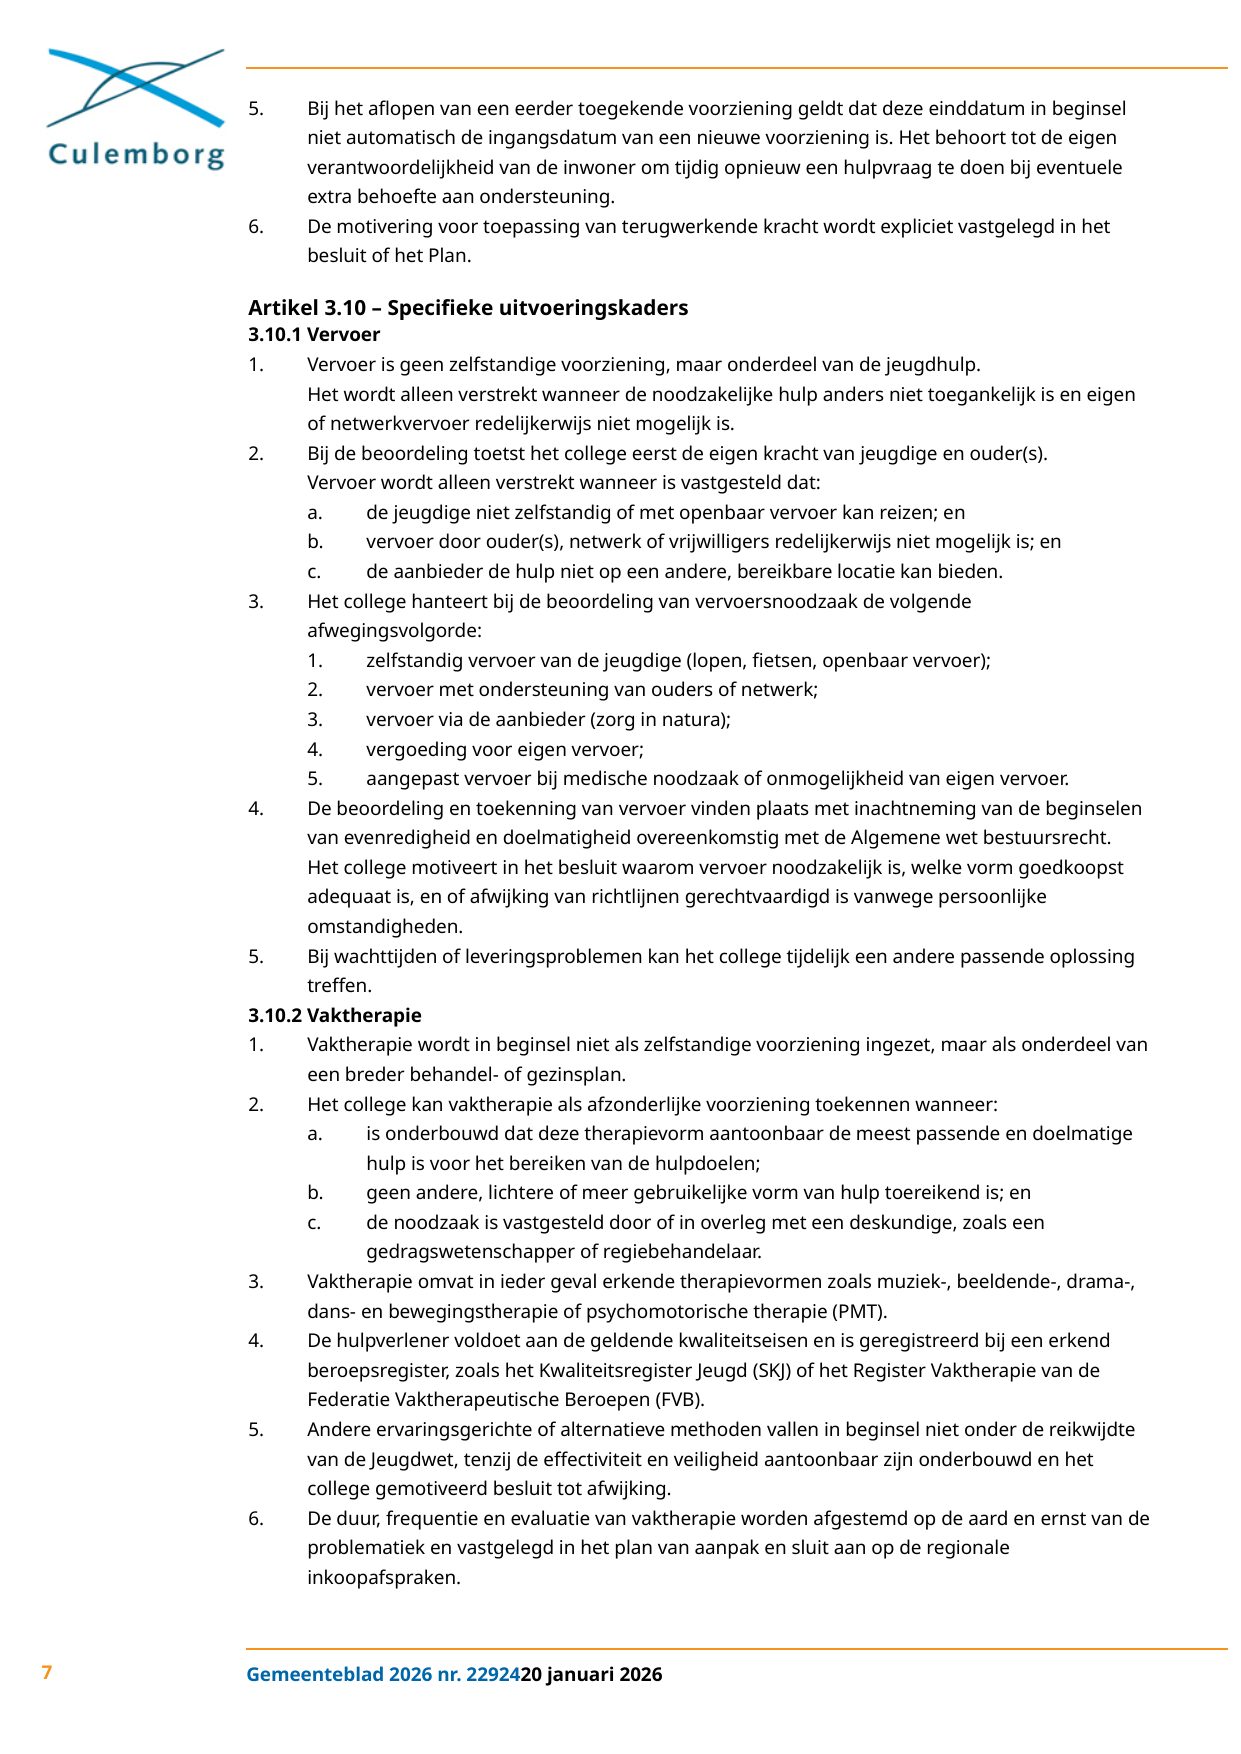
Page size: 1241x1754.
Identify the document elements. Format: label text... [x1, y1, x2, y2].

list de noodzaak is vastgesteld door of in overleg met een deskundige, zoals een gedragswetenschapper of regiebehandelaar. [307, 1209, 1152, 1264]
list vervoer via de aanbieder (zorg in natura); [307, 706, 1152, 732]
list Vervoer is geen zelfstandige voorziening, maar onderdeel van de jeugdhulp. [248, 351, 1152, 377]
list de aanbieder de hulp niet op een andere, bereikbare locatie kan bieden. [307, 558, 1152, 584]
list Bij de beoordeling toetst het college eerst de eigen kracht van jeugdige en ouder(s). [248, 440, 1152, 466]
list Vaktherapie omvat in ieder geval erkende therapievormen zoals muziek-, beeldende-, drama-, dans- en bewegingstherapie of psychomotorische therapie (PMT). [248, 1268, 1152, 1323]
list Bij wachttijden of leveringsproblemen kan het college tijdelijk een andere passende oplossing treffen. [248, 943, 1152, 998]
list De beoordeling en toekenning van vervoer vinden plaats met inachtneming van de beginselen van evenredigheid en doelmatigheid overeenkomstig met de Algemene wet bestuursrecht. [248, 795, 1152, 850]
list vervoer door ouder(s), netwerk of vrijwilligers redelijkerwijs niet mogelijk is; en [307, 529, 1152, 554]
list Het college motiveert in het besluit waarom vervoer noodzakelijk is, welke vorm goedkoopst adequaat is, en of afwijking van richtlijnen gerechtvaardigd is vanwege persoonlijke omstandigheden. [248, 854, 1152, 939]
list Vaktherapie wordt in beginsel niet als zelfstandige voorziening ingezet, maar als onderdeel van een breder behandel- of gezinsplan. [248, 1032, 1152, 1087]
list aangepast vervoer bij medische noodzaak of onmogelijkheid van eigen vervoer. [307, 765, 1152, 791]
list Het wordt alleen verstrekt wanneer de noodzakelijke hulp anders niet toegankelijk is en eigen of netwerkvervoer redelijkerwijs niet mogelijk is. [248, 381, 1152, 436]
list Andere ervaringsgerichte of alternatieve methoden vallen in beginsel niet onder de reikwijdte van de Jeugdwet, tenzij de effectiviteit en veiligheid aantoonbaar zijn onderbouwd en het college gemotiveerd besluit tot afwijking. [248, 1416, 1152, 1501]
list zelfstandig vervoer van de jeugdige (lopen, fietsen, openbaar vervoer); [307, 647, 1152, 673]
text 3.10.1 Vervoer [248, 322, 1152, 347]
text 3.10.2 Vaktherapie [248, 1002, 1152, 1028]
list Bij het aflopen van een eerder toegekende voorziening geldt dat deze einddatum in beginsel niet automatisch de ingangsdatum van een nieuwe voorziening is. Het behoort tot de eigen verantwoordelijkheid van de inwoner om tijdig opnieuw een hulpvraag te doen bij eventuele extra behoefte aan ondersteuning. [248, 95, 1152, 209]
list De motivering voor toepassing van terugwerkende kracht wordt expliciet vastgelegd in het besluit of het Plan. [248, 213, 1152, 268]
list Vervoer wordt alleen verstrekt wanneer is vastgesteld dat: [248, 469, 1152, 495]
list vergoeding voor eigen vervoer; [307, 736, 1152, 761]
list Het college kan vaktherapie als afzonderlijke voorziening toekennen wanneer: [248, 1091, 1152, 1116]
list is onderbouwd dat deze therapievorm aantoonbaar de meest passende en doelmatige hulp is voor het bereiken van de hulpdoelen; [307, 1120, 1152, 1176]
text Artikel 3.10 – Specifieke uitvoeringskaders [248, 293, 1152, 322]
list geen andere, lichtere of meer gebruikelijke vorm van hulp toereikend is; en [307, 1179, 1152, 1205]
list vervoer met ondersteuning van ouders of netwerk; [307, 677, 1152, 702]
list De duur, frequentie en evaluatie van vaktherapie worden afgestemd op de aard en ernst van de problematiek en vastgelegd in het plan van aanpak en sluit aan op de regionale inkoopafspraken. [248, 1505, 1152, 1590]
list De hulpverlener voldoet aan de geldende kwaliteitseisen en is geregistreerd bij een erkend beroepsregister, zoals het Kwaliteitsregister Jeugd (SKJ) of het Register Vaktherapie van de Federatie Vaktherapeutische Beroepen (FVB). [248, 1327, 1152, 1412]
list de jeugdige niet zelfstandig of met openbaar vervoer kan reizen; en [307, 499, 1152, 525]
list Het college hanteert bij de beoordeling van vervoersnoodzaak de volgende afwegingsvolgorde: [248, 588, 1152, 643]
picture [41, 47, 231, 172]
